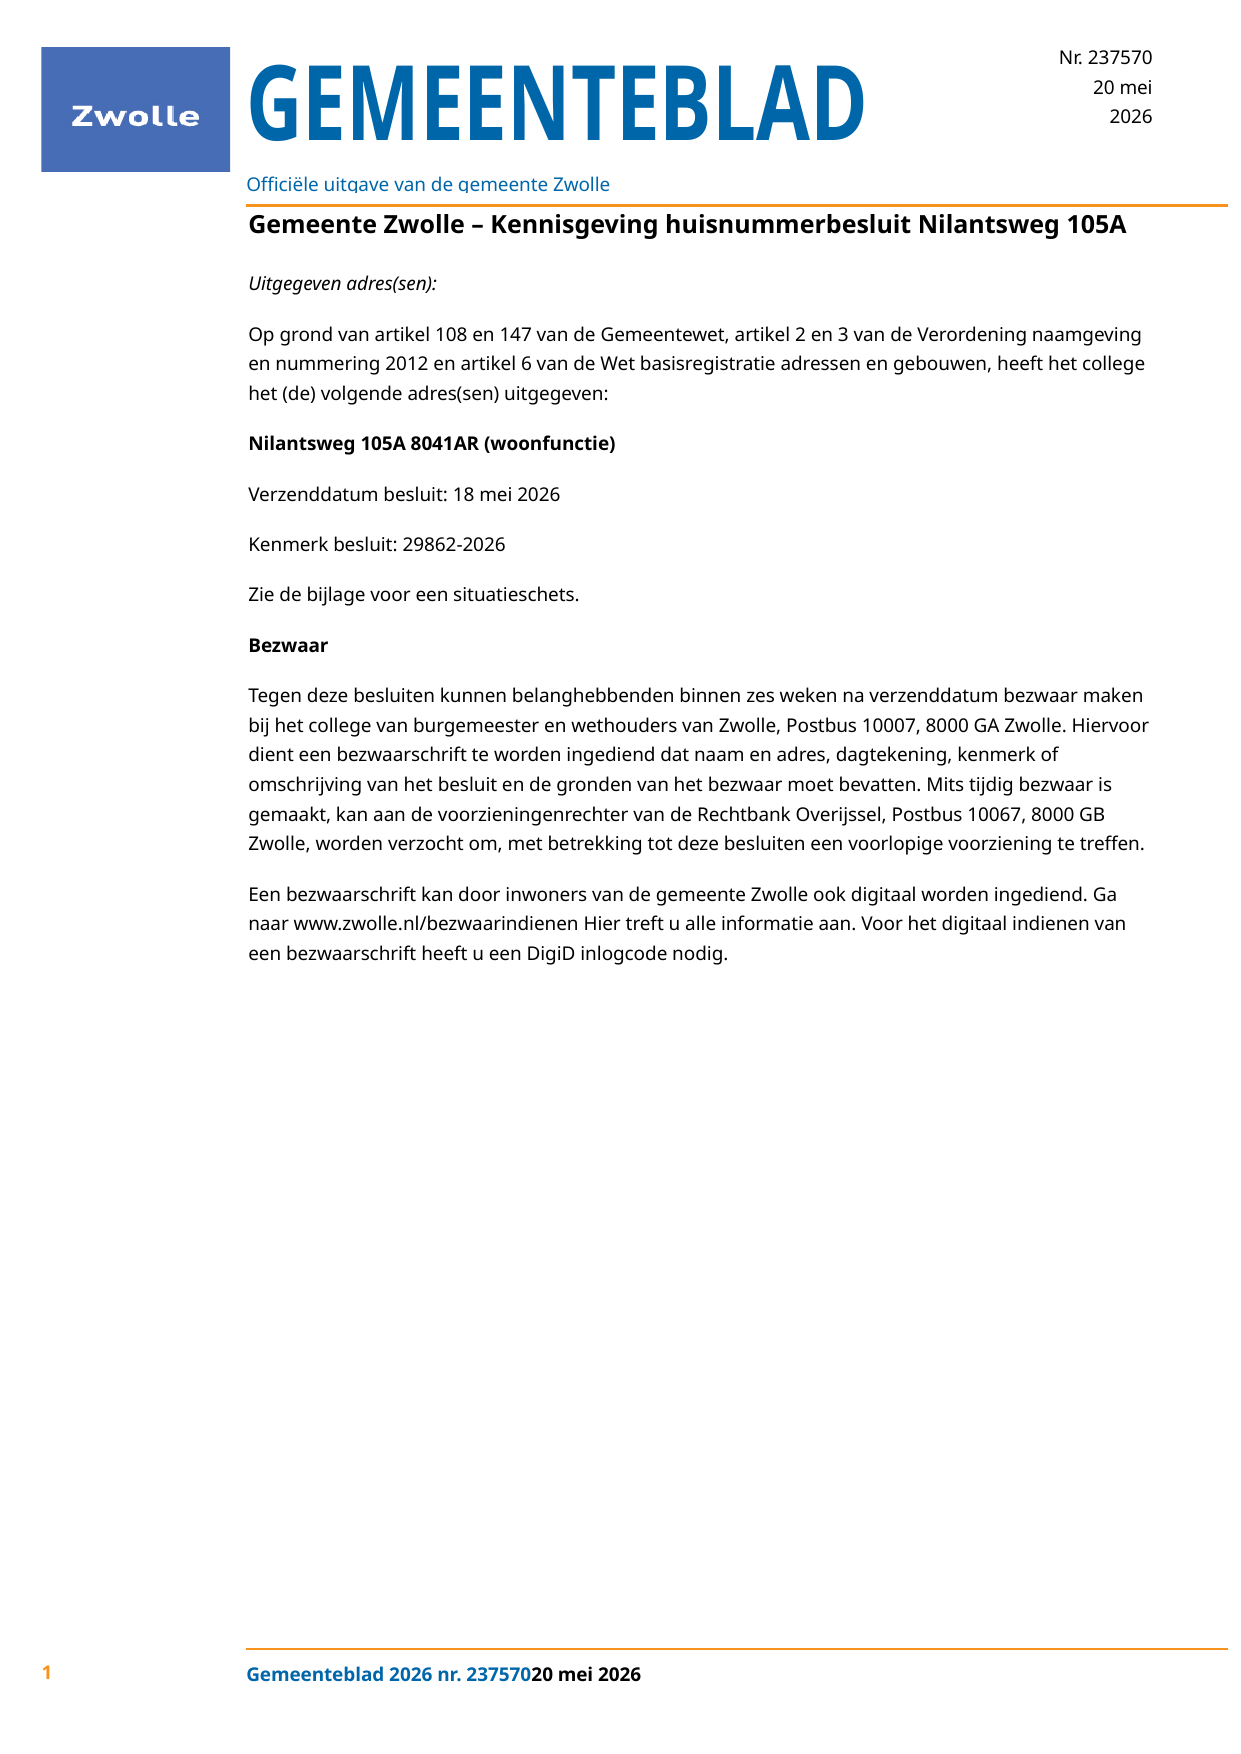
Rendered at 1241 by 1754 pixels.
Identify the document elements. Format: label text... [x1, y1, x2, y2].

text Een bezwaarschrift kan door inwoners van de gemeente Zwolle ook digitaal worden ingediend. Ga naar www.zwolle.nl/bezwaarindienen Hier treft u alle informatie aan. Voor het digitaal indienen van een bezwaarschrift heeft u een DigiD inlogcode nodig. [248, 881, 1152, 966]
text Zie de bijlage voor een situatieschets. [248, 582, 1152, 607]
text Bezwaar [248, 632, 1152, 658]
picture [41, 47, 231, 172]
text Verzenddatum besluit: 18 mei 2026 [248, 481, 1152, 506]
text Kenmerk besluit: 29862-2026 [248, 531, 1152, 557]
text Op grond van artikel 108 en 147 van de Gemeentewet, artikel 2 en 3 van de Verordening naamgeving en nummering 2012 en artikel 6 van de Wet basisregistratie adressen en gebouwen, heeft het college het (de) volgende adres(sen) uitgegeven: [248, 321, 1152, 406]
text Tegen deze besluiten kunnen belanghebbenden binnen zes weken na verzenddatum bezwaar maken bij het college van burgemeester en wethouders van Zwolle, Postbus 10007, 8000 GA Zwolle. Hiervoor dient een bezwaarschrift te worden ingediend dat naam en adres, dagtekening, kenmerk of omschrijving van het besluit en de gronden van het bezwaar moet bevatten. Mits tijdig bezwaar is gemaakt, kan aan de voorzieningenrechter van de Rechtbank Overijssel, Postbus 10067, 8000 GB Zwolle, worden verzocht om, met betrekking tot deze besluiten een voorlopige voorziening te treffen. [248, 682, 1152, 856]
text Uitgegeven adres(sen): [248, 270, 1152, 296]
text Nilantsweg 105A 8041AR (woonfunctie) [248, 430, 1152, 456]
text Gemeente Zwolle – Kennisgeving huisnummerbesluit Nilantsweg 105A [248, 207, 1152, 241]
